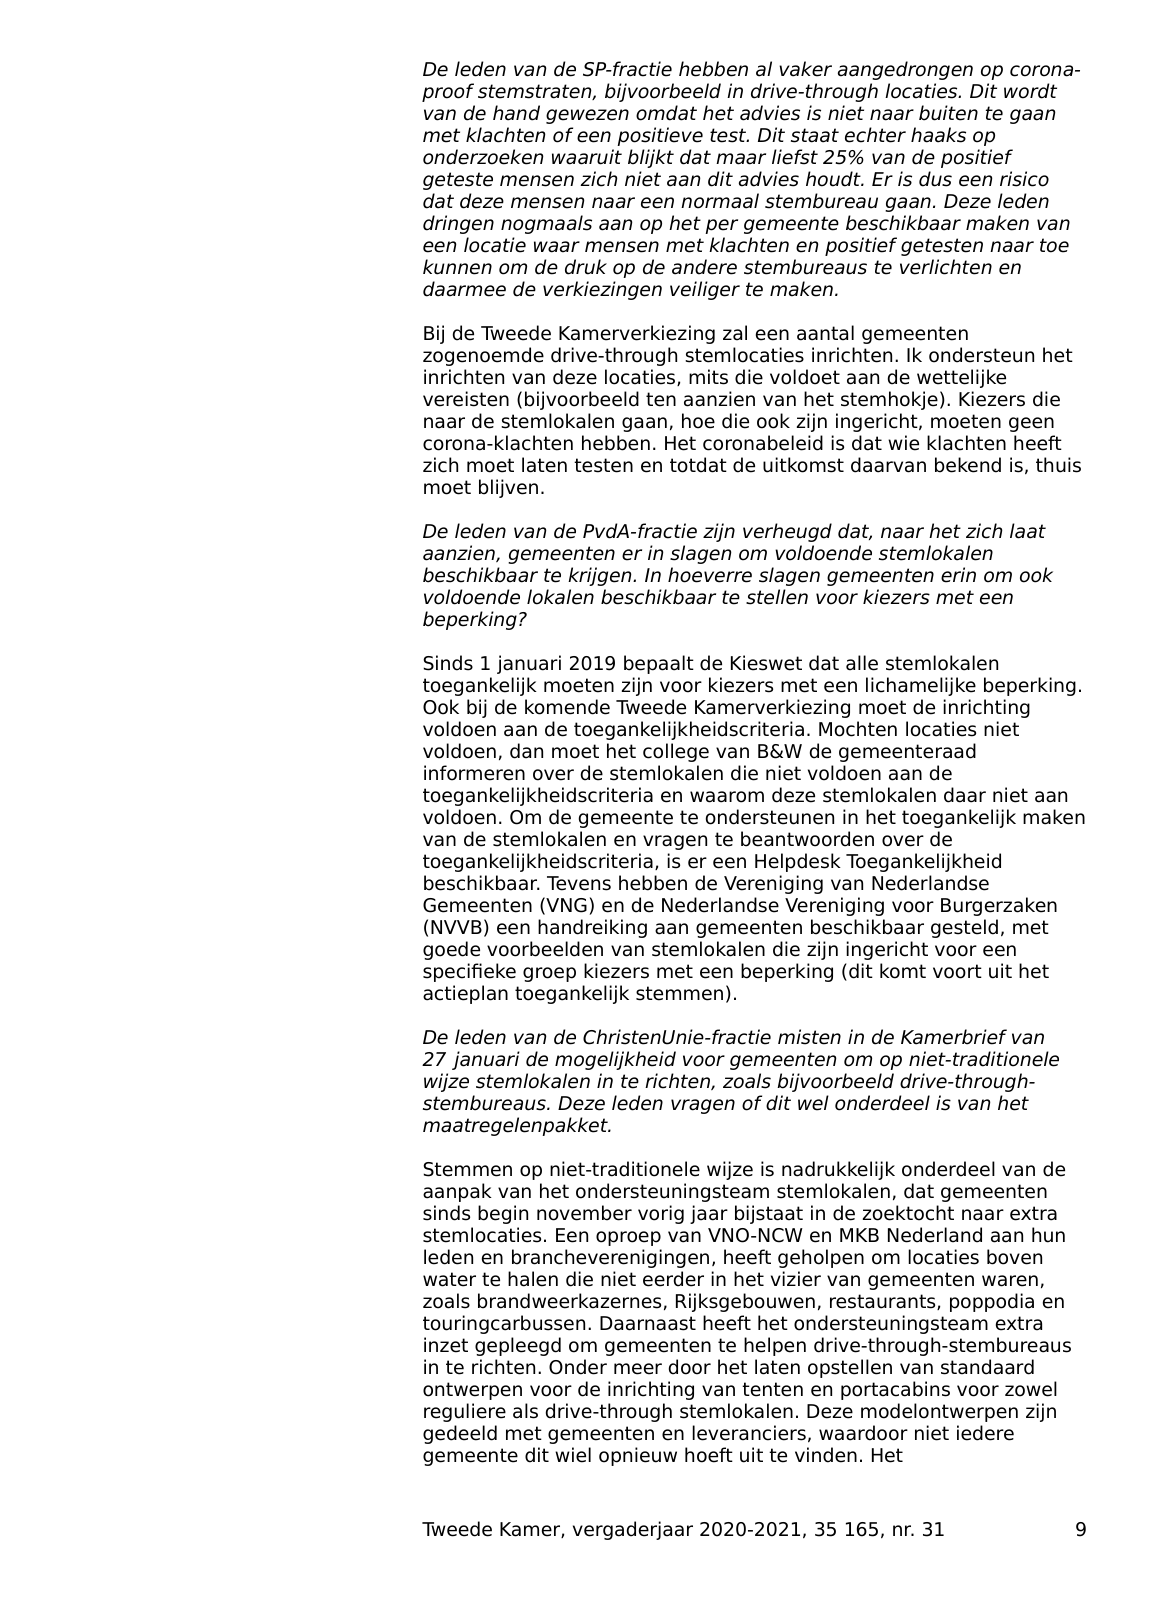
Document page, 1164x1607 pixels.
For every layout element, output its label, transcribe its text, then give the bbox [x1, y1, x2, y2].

text Bij de Tweede Kamerverkiezing zal een aantal gemeenten zogenoemde drive-through stemlocaties inrichten. Ik ondersteun het inrichten van deze locaties, mits die voldoet aan de wettelijke vereisten (bijvoorbeeld ten aanzien van het stemhokje). Kiezers die naar de stemlokalen gaan, hoe die ook zijn ingericht, moeten geen corona-klachten hebben. Het coronabeleid is dat wie klachten heeft zich moet laten testen en totdat de uitkomst daarvan bekend is, thuis moet blijven. [422, 323, 1087, 499]
text De leden van de PvdA-fractie zijn verheugd dat, naar het zich laat aanzien, gemeenten er in slagen om voldoende stemlokalen beschikbaar te krijgen. In hoeverre slagen gemeenten erin om ook voldoende lokalen beschikbaar te stellen voor kiezers met een beperking? [422, 521, 1087, 631]
text Stemmen op niet-traditionele wijze is nadrukkelijk onderdeel van de aanpak van het ondersteuningsteam stemlokalen, dat gemeenten sinds begin november vorig jaar bijstaat in de zoektocht naar extra stemlocaties. Een oproep van VNO-NCW en MKB Nederland aan hun leden en brancheverenigingen, heeft geholpen om locaties boven water te halen die niet eerder in het vizier van gemeenten waren, zoals brandweerkazernes, Rijksgebouwen, restaurants, poppodia en touringcarbussen. Daarnaast heeft het ondersteuningsteam extra inzet gepleegd om gemeenten te helpen drive-through-stembureaus in te richten. Onder meer door het laten opstellen van standaard ontwerpen voor de inrichting van tenten en portacabins voor zowel reguliere als drive-through stemlokalen. Deze modelontwerpen zijn gedeeld met gemeenten en leveranciers, waardoor niet iedere gemeente dit wiel opnieuw hoeft uit te vinden. Het [422, 1159, 1087, 1467]
text De leden van de SP-fractie hebben al vaker aangedrongen op corona-proof stemstraten, bijvoorbeeld in drive-through locaties. Dit wordt van de hand gewezen omdat het advies is niet naar buiten te gaan met klachten of een positieve test. Dit staat echter haaks op onderzoeken waaruit blijkt dat maar liefst 25% van de positief geteste mensen zich niet aan dit advies houdt. Er is dus een risico dat deze mensen naar een normaal stembureau gaan. Deze leden dringen nogmaals aan op het per gemeente beschikbaar maken van een locatie waar mensen met klachten en positief getesten naar toe kunnen om de druk op de andere stembureaus te verlichten en daarmee de verkiezingen veiliger te maken. [422, 59, 1087, 301]
text Sinds 1 januari 2019 bepaalt de Kieswet dat alle stemlokalen toegankelijk moeten zijn voor kiezers met een lichamelijke beperking. Ook bij de komende Tweede Kamerverkiezing moet de inrichting voldoen aan de toegankelijkheidscriteria. Mochten locaties niet voldoen, dan moet het college van B&W de gemeenteraad informeren over de stemlokalen die niet voldoen aan de toegankelijkheidscriteria en waarom deze stemlokalen daar niet aan voldoen. Om de gemeente te ondersteunen in het toegankelijk maken van de stemlokalen en vragen te beantwoorden over de toegankelijkheidscriteria, is er een Helpdesk Toegankelijkheid beschikbaar. Tevens hebben de Vereniging van Nederlandse Gemeenten (VNG) en de Nederlandse Vereniging voor Burgerzaken (NVVB) een handreiking aan gemeenten beschikbaar gesteld, met goede voorbeelden van stemlokalen die zijn ingericht voor een specifieke groep kiezers met een beperking (dit komt voort uit het actieplan toegankelijk stemmen). [422, 653, 1087, 1005]
text De leden van de ChristenUnie-fractie misten in de Kamerbrief van 27 januari de mogelijkheid voor gemeenten om op niet-traditionele wijze stemlokalen in te richten, zoals bijvoorbeeld drive-through-stembureaus. Deze leden vragen of dit wel onderdeel is van het maatregelenpakket. [422, 1027, 1087, 1137]
